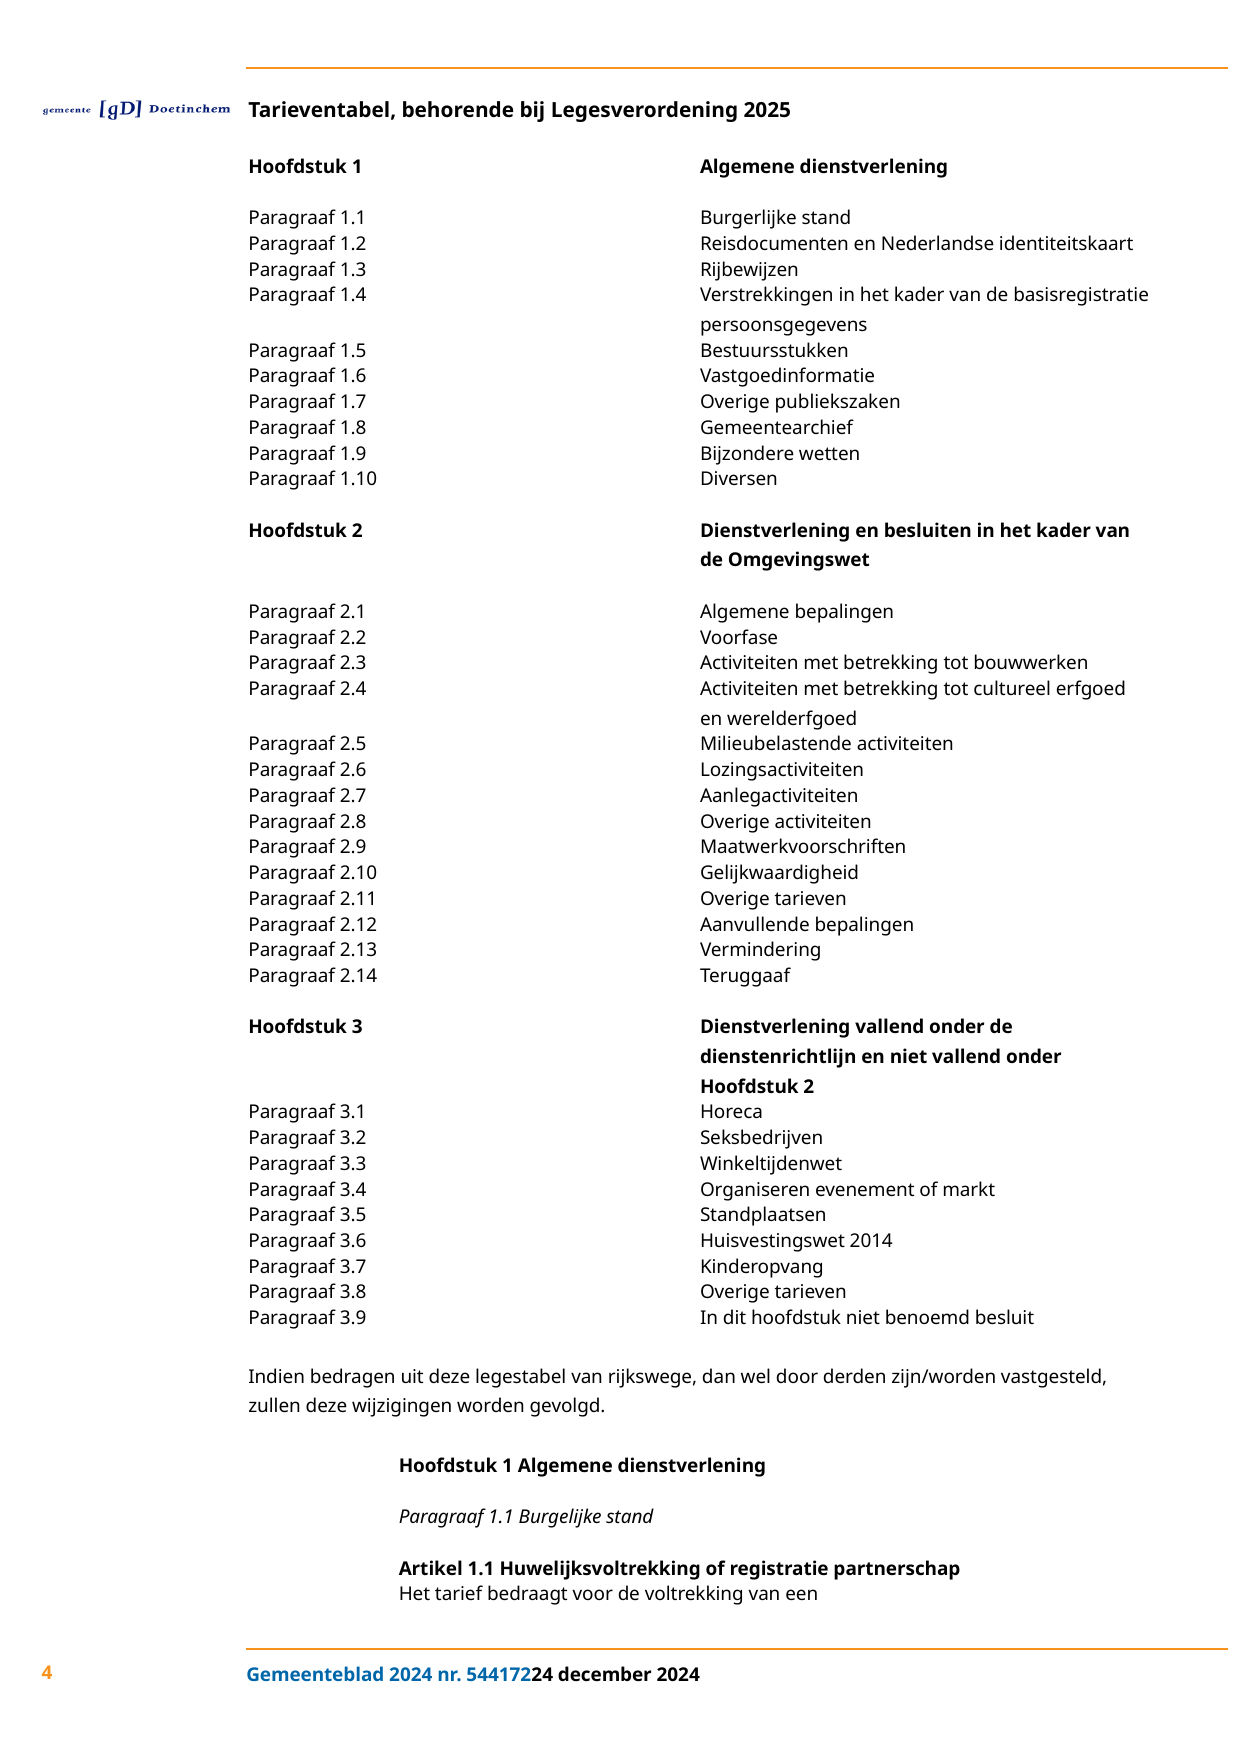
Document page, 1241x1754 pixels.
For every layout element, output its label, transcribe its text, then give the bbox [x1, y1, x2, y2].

table_cell Vermindering [700, 936, 1152, 962]
table_cell Overige publiekszaken [700, 389, 1152, 414]
table_cell Paragraaf 2.6 [248, 756, 700, 782]
table_cell Bijzondere wetten [700, 440, 1152, 466]
table_cell Dienstverlening en besluiten in het kader van de Omgevingswet [700, 517, 1152, 572]
table_cell Seksbedrijven [700, 1124, 1152, 1150]
table_cell [248, 573, 700, 598]
table_cell [399, 1478, 1152, 1503]
table_cell Paragraaf 3.2 [248, 1124, 700, 1150]
table_cell Paragraaf 1.3 [248, 256, 700, 282]
table_cell Bestuursstukken [700, 337, 1152, 363]
table_cell Paragraaf 3.7 [248, 1253, 700, 1279]
table_cell [248, 1503, 398, 1529]
table_cell [248, 1580, 398, 1606]
table_cell In dit hoofdstuk niet benoemd besluit [700, 1304, 1152, 1330]
table_cell Paragraaf 2.3 [248, 650, 700, 675]
table_cell [248, 1555, 398, 1580]
table_cell Paragraaf 2.13 [248, 936, 700, 962]
table_cell Paragraaf 1.1 [248, 205, 700, 230]
table_cell Paragraaf 2.8 [248, 808, 700, 833]
table_cell Overige tarieven [700, 885, 1152, 911]
table_header Algemene dienstverlening [700, 153, 1152, 179]
table_cell Paragraaf 3.6 [248, 1227, 700, 1253]
table_header Hoofdstuk 1 [248, 153, 700, 179]
table_cell Paragraaf 1.6 [248, 363, 700, 388]
table_cell Paragraaf 2.11 [248, 885, 700, 911]
table_cell Paragraaf 1.8 [248, 414, 700, 440]
table_cell Dienstverlening vallend onder de dienstenrichtlijn en niet vallend onder Hoofdstuk 2 [700, 1014, 1152, 1098]
table_cell Aanvullende bepalingen [700, 911, 1152, 936]
table_cell Paragraaf 2.10 [248, 859, 700, 885]
table_cell [248, 1478, 398, 1503]
table_cell Artikel 1.1 Huwelijksvoltrekking of registratie partnerschap [399, 1555, 1152, 1580]
table_cell Lozingsactiviteiten [700, 756, 1152, 782]
table_cell Paragraaf 2.9 [248, 834, 700, 859]
table_cell Horeca [700, 1099, 1152, 1124]
table_cell Kinderopvang [700, 1253, 1152, 1279]
table_header Hoofdstuk 1 Algemene dienstverlening [399, 1452, 1152, 1477]
table_cell Paragraaf 2.2 [248, 624, 700, 649]
table_cell Gemeentearchief [700, 414, 1152, 440]
text Indien bedragen uit deze legestabel van rijkswege, dan wel door derden zijn/worden vastgesteld, zullen deze wijzigingen worden gevolgd. [248, 1363, 1152, 1418]
table_cell [700, 491, 1152, 517]
table_cell Paragraaf 1.7 [248, 389, 700, 414]
table_cell [248, 179, 700, 204]
table_cell Paragraaf 3.3 [248, 1150, 700, 1176]
table_cell Overige activiteiten [700, 808, 1152, 833]
table_cell Paragraaf 2.1 [248, 598, 700, 624]
table_cell Paragraaf 1.4 [248, 282, 700, 337]
table_cell Rijbewijzen [700, 256, 1152, 282]
table_cell Paragraaf 1.1 Burgelijke stand [399, 1503, 1152, 1529]
table_cell Teruggaaf [700, 962, 1152, 988]
table_cell [248, 988, 700, 1014]
table_cell Activiteiten met betrekking tot cultureel erfgoed en werelderfgoed [700, 675, 1152, 731]
table_cell [700, 179, 1152, 204]
table_cell Voorfase [700, 624, 1152, 649]
table_cell Gelijkwaardigheid [700, 859, 1152, 885]
picture [41, 47, 231, 172]
table_cell Overige tarieven [700, 1279, 1152, 1304]
table_cell [700, 988, 1152, 1014]
text Tarieventabel, behorende bij Legesverordening 2025 [248, 95, 1152, 123]
table_cell Hoofdstuk 2 [248, 517, 700, 572]
table_cell Paragraaf 2.5 [248, 731, 700, 756]
table_cell Paragraaf 1.9 [248, 440, 700, 466]
table_cell [248, 491, 700, 517]
table_cell Paragraaf 1.5 [248, 337, 700, 363]
table_header [248, 1452, 398, 1477]
table_cell Standplaatsen [700, 1201, 1152, 1227]
table_cell Paragraaf 3.9 [248, 1304, 700, 1330]
table_cell Paragraaf 3.8 [248, 1279, 700, 1304]
table_cell [248, 1529, 398, 1555]
table_cell Diversen [700, 466, 1152, 491]
table_cell Winkeltijdenwet [700, 1150, 1152, 1176]
table_cell Milieubelastende activiteiten [700, 731, 1152, 756]
table_cell Paragraaf 2.7 [248, 782, 700, 808]
table_cell Burgerlijke stand [700, 205, 1152, 230]
table_cell Maatwerkvoorschriften [700, 834, 1152, 859]
table_cell Organiseren evenement of markt [700, 1176, 1152, 1201]
table_cell Het tarief bedraagt voor de voltrekking van een [399, 1580, 850, 1606]
table_cell Vastgoedinformatie [700, 363, 1152, 388]
table_cell [850, 1580, 1001, 1606]
table_cell Paragraaf 2.4 [248, 675, 700, 731]
table_cell Paragraaf 3.4 [248, 1176, 700, 1201]
table_cell Verstrekkingen in het kader van de basisregistratie persoonsgegevens [700, 282, 1152, 337]
table_cell Aanlegactiviteiten [700, 782, 1152, 808]
table_cell Paragraaf 3.5 [248, 1201, 700, 1227]
table_cell Activiteiten met betrekking tot bouwwerken [700, 650, 1152, 675]
table_cell Huisvestingswet 2014 [700, 1227, 1152, 1253]
table_cell Paragraaf 2.14 [248, 962, 700, 988]
table_cell [399, 1529, 1152, 1555]
table_cell Algemene bepalingen [700, 598, 1152, 624]
table_cell Reisdocumenten en Nederlandse identiteitskaart [700, 230, 1152, 256]
table_cell Hoofdstuk 3 [248, 1014, 700, 1098]
table_cell [700, 573, 1152, 598]
table_cell [1001, 1580, 1152, 1606]
table_cell Paragraaf 2.12 [248, 911, 700, 936]
table_cell Paragraaf 1.2 [248, 230, 700, 256]
table_cell Paragraaf 1.10 [248, 466, 700, 491]
table_cell Paragraaf 3.1 [248, 1099, 700, 1124]
